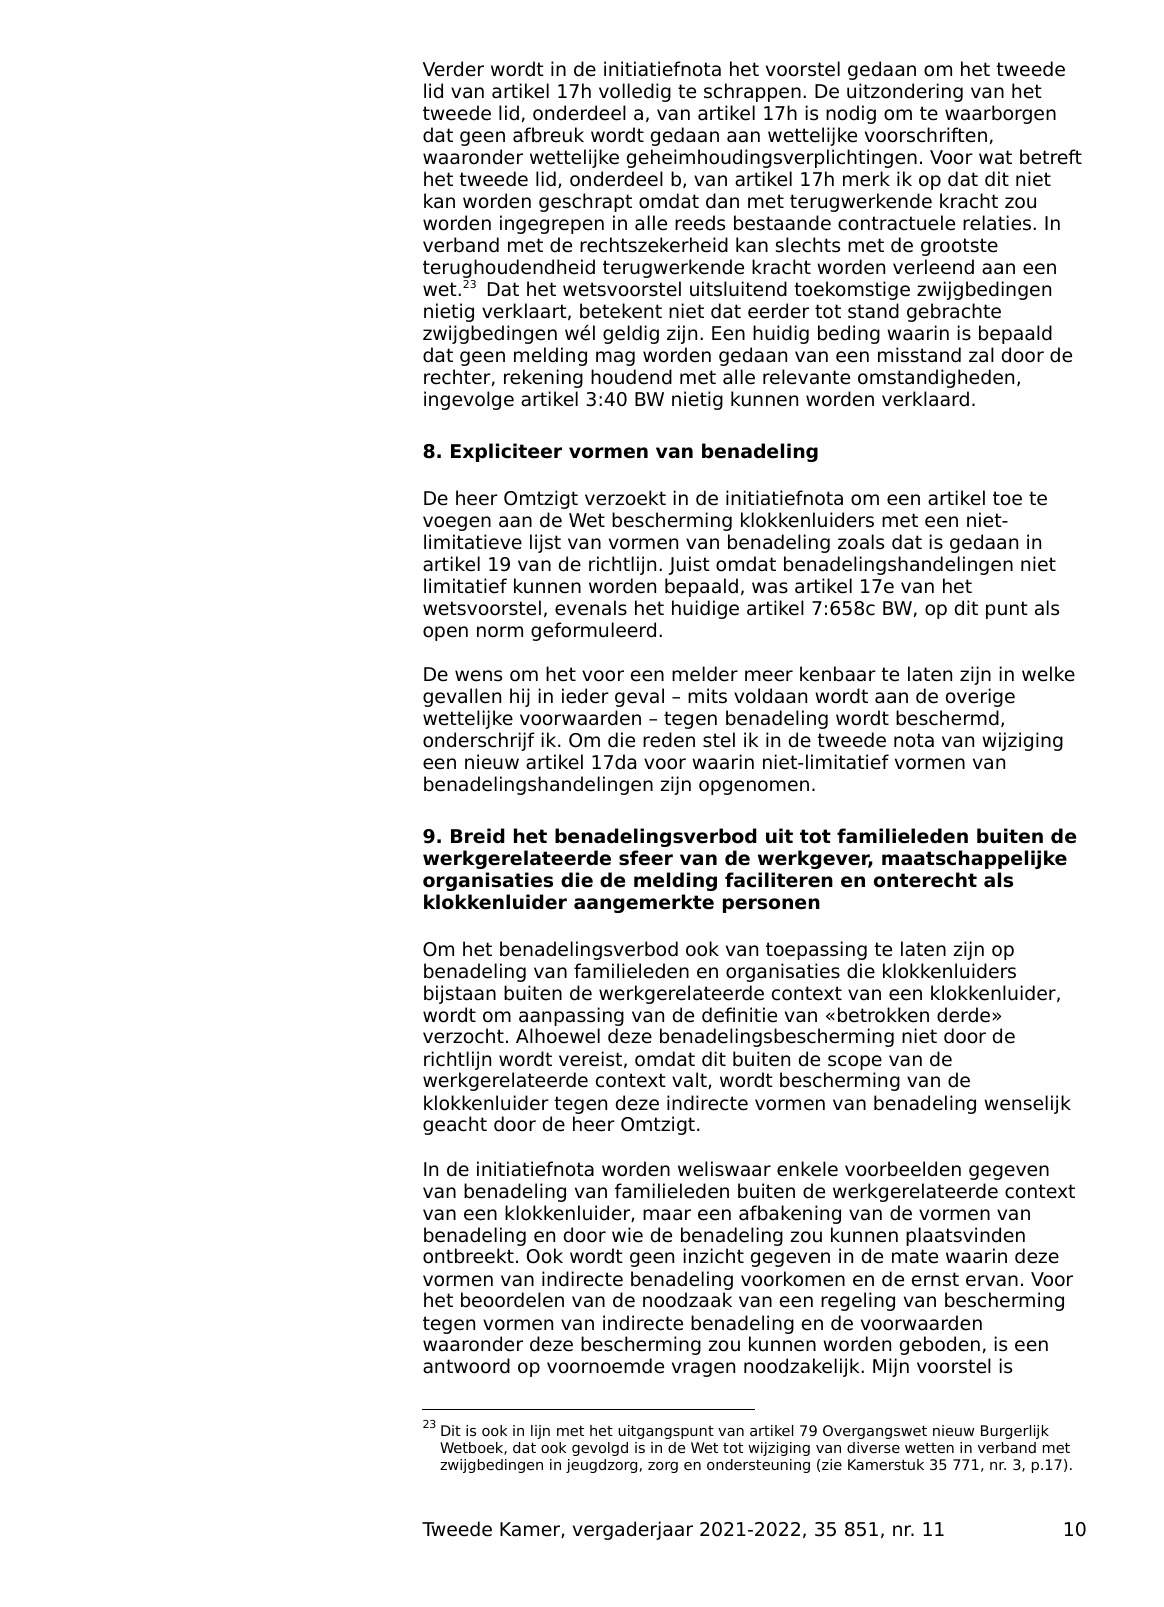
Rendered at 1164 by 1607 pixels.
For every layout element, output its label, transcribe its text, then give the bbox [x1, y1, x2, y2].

subtitle 8. Expliciteer vormen van benadeling [422, 441, 1087, 463]
text De wens om het voor een melder meer kenbaar te laten zijn in welke gevallen hij in ieder geval – mits voldaan wordt aan de overige wettelijke voorwaarden – tegen benadeling wordt beschermd, onderschrijf ik. Om die reden stel ik in de tweede nota van wijziging een nieuw artikel 17da voor waarin niet-limitatief vormen van benadelingshandelingen zijn opgenomen. [422, 664, 1087, 796]
text Verder wordt in de initiatiefnota het voorstel gedaan om het tweede lid van artikel 17h volledig te schrappen. De uitzondering van het tweede lid, onderdeel a, van artikel 17h is nodig om te waarborgen dat geen afbreuk wordt gedaan aan wettelijke voorschriften, waaronder wettelijke geheimhoudingsverplichtingen. Voor wat betreft het tweede lid, onderdeel b, van artikel 17h merk ik op dat dit niet kan worden geschrapt omdat dan met terugwerkende kracht zou worden ingegrepen in alle reeds bestaande contractuele relaties. In verband met de rechtszekerheid kan slechts met de grootste terughoudendheid terugwerkende kracht worden verleend aan een wet. Dat het wetsvoorstel uitsluitend toekomstige zwijgbedingen nietig verklaart, betekent niet dat eerder tot stand gebrachte zwijgbedingen wél geldig zijn. Een huidig beding waarin is bepaald dat geen melding mag worden gedaan van een misstand zal door de rechter, rekening houdend met alle relevante omstandigheden, ingevolge artikel 3:40 BW nietig kunnen worden verklaard. [422, 59, 1087, 411]
text Om het benadelingsverbod ook van toepassing te laten zijn op benadeling van familieleden en organisaties die klokkenluiders bijstaan buiten de werkgerelateerde context van een klokkenluider, wordt om aanpassing van de definitie van «betrokken derde» verzocht. Alhoewel deze benadelingsbescherming niet door de richtlijn wordt vereist, omdat dit buiten de scope van de werkgerelateerde context valt, wordt bescherming van de klokkenluider tegen deze indirecte vormen van benadeling wenselijk geacht door de heer Omtzigt. [422, 938, 1087, 1136]
text De heer Omtzigt verzoekt in de initiatiefnota om een artikel toe te voegen aan de Wet bescherming klokkenluiders met een niet-limitatieve lijst van vormen van benadeling zoals dat is gedaan in artikel 19 van de richtlijn. Juist omdat benadelingshandelingen niet limitatief kunnen worden bepaald, was artikel 17e van het wetsvoorstel, evenals het huidige artikel 7:658c BW, op dit punt als open norm geformuleerd. [422, 488, 1087, 642]
text In de initiatiefnota worden weliswaar enkele voorbeelden gegeven van benadeling van familieleden buiten de werkgerelateerde context van een klokkenluider, maar een afbakening van de vormen van benadeling en door wie de benadeling zou kunnen plaatsvinden ontbreekt. Ook wordt geen inzicht gegeven in de mate waarin deze vormen van indirecte benadeling voorkomen en de ernst ervan. Voor het beoordelen van de noodzaak van een regeling van bescherming tegen vormen van indirecte benadeling en de voorwaarden waaronder deze bescherming zou kunnen worden geboden, is een antwoord op voornoemde vragen noodzakelijk. Mijn voorstel is [422, 1158, 1087, 1378]
subtitle 9. Breid het benadelingsverbod uit tot familieleden buiten de werkgerelateerde sfeer van de werkgever, maatschappelijke organisaties die de melding faciliteren en onterecht als klokkenluider aangemerkte personen [422, 826, 1087, 913]
text Dit is ook in lijn met het uitgangspunt van artikel 79 Overgangswet nieuw Burgerlijk Wetboek, dat ook gevolgd is in de Wet tot wijziging van diverse wetten in verband met zwijgbedingen in jeugdzorg, zorg en ondersteuning (zie Kamerstuk 35 771, nr. 3, p.17). [422, 1418, 1087, 1474]
